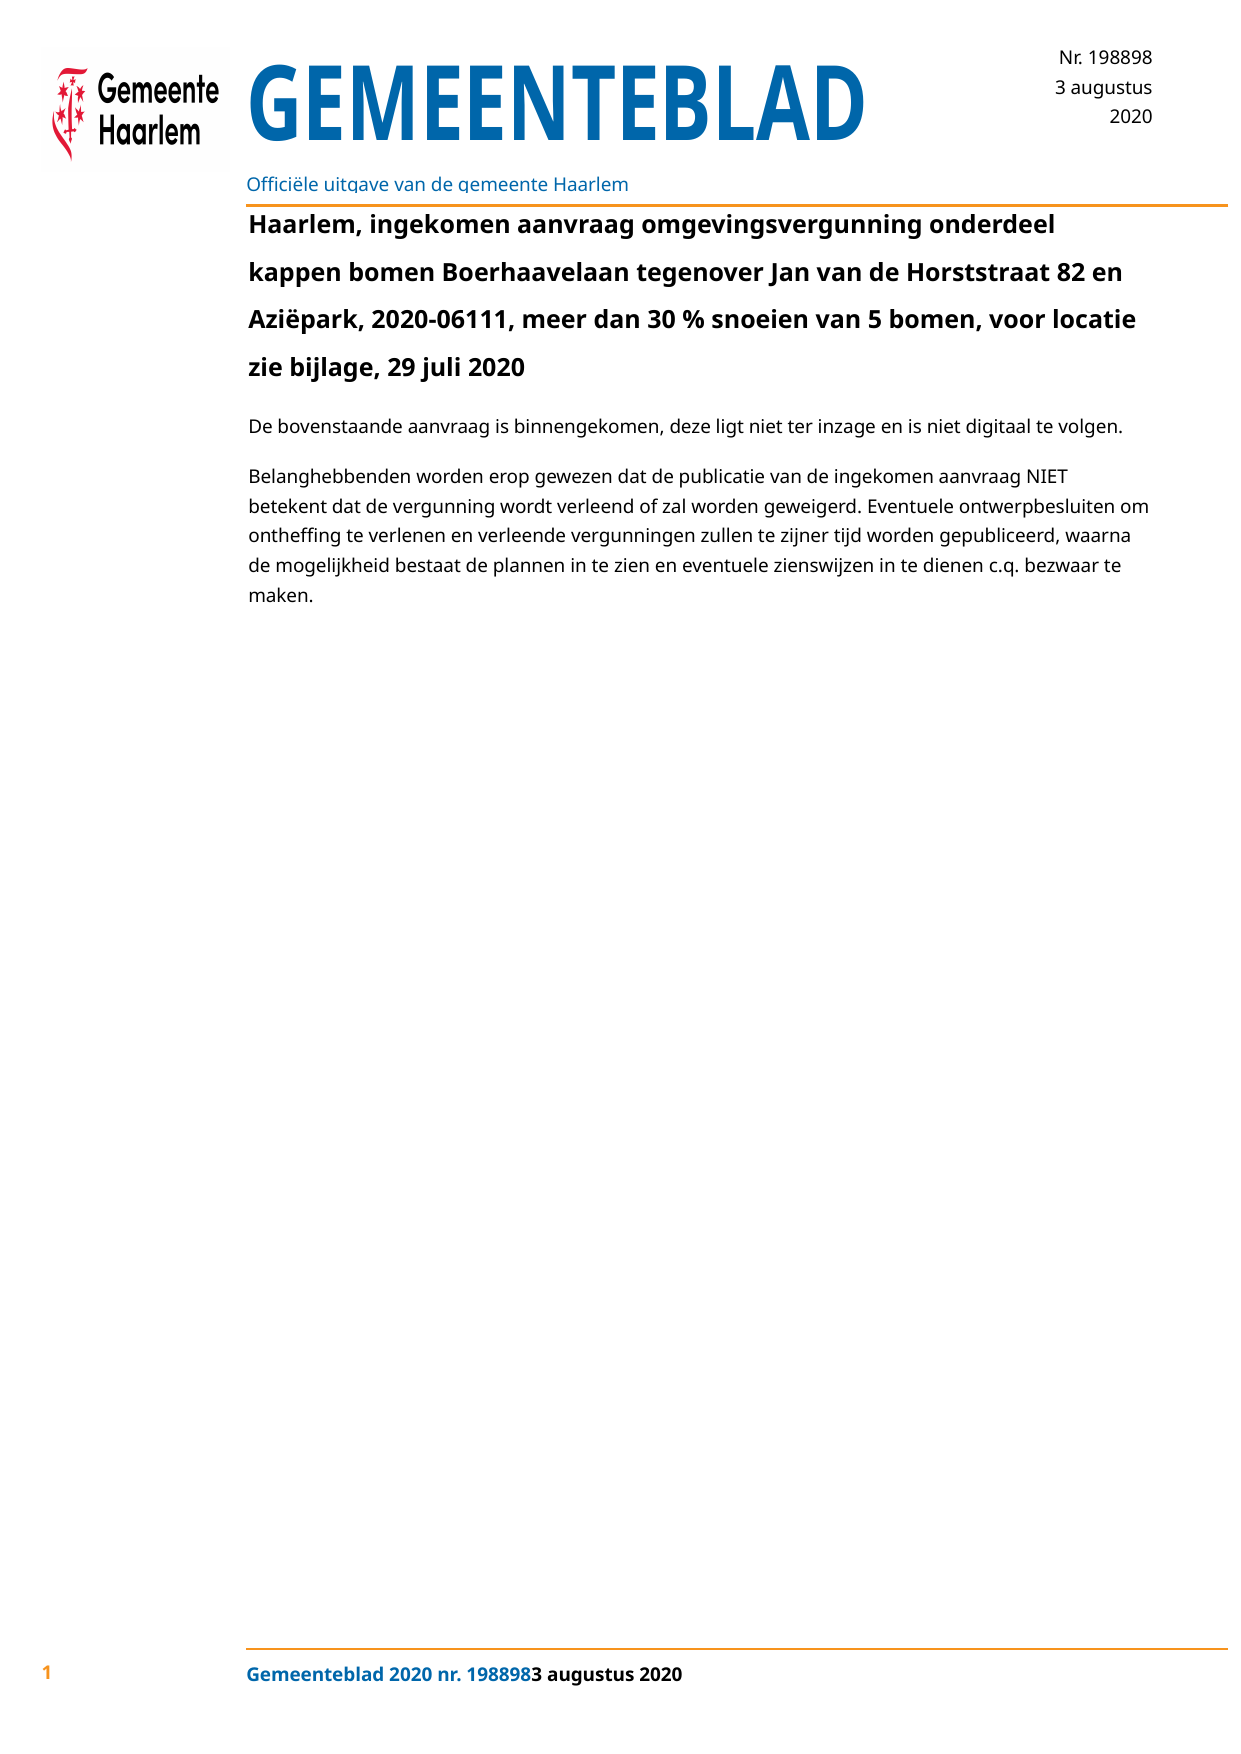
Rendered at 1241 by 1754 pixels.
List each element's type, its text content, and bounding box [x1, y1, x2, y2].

text De bovenstaande aanvraag is binnengekomen, deze ligt niet ter inzage en is niet digitaal te volgen. [248, 413, 1152, 439]
text Belanghebbenden worden erop gewezen dat de publicatie van de ingekomen aanvraag NIET betekent dat de vergunning wordt verleend of zal worden geweigerd. Eventuele ontwerpbesluiten om ontheffing te verlenen en verleende vergunningen zullen te zijner tijd worden gepubliceerd, waarna de mogelijkheid bestaat de plannen in te zien en eventuele zienswijzen in te dienen c.q. bezwaar te maken. [248, 463, 1152, 608]
picture [41, 47, 231, 172]
text Haarlem, ingekomen aanvraag omgevingsvergunning onderdeel kappen bomen Boerhaavelaan tegenover Jan van de Horststraat 82 en Aziëpark, 2020-06111, meer dan 30 % snoeien van 5 bomen, voor locatie zie bijlage, 29 juli 2020 [248, 207, 1152, 384]
